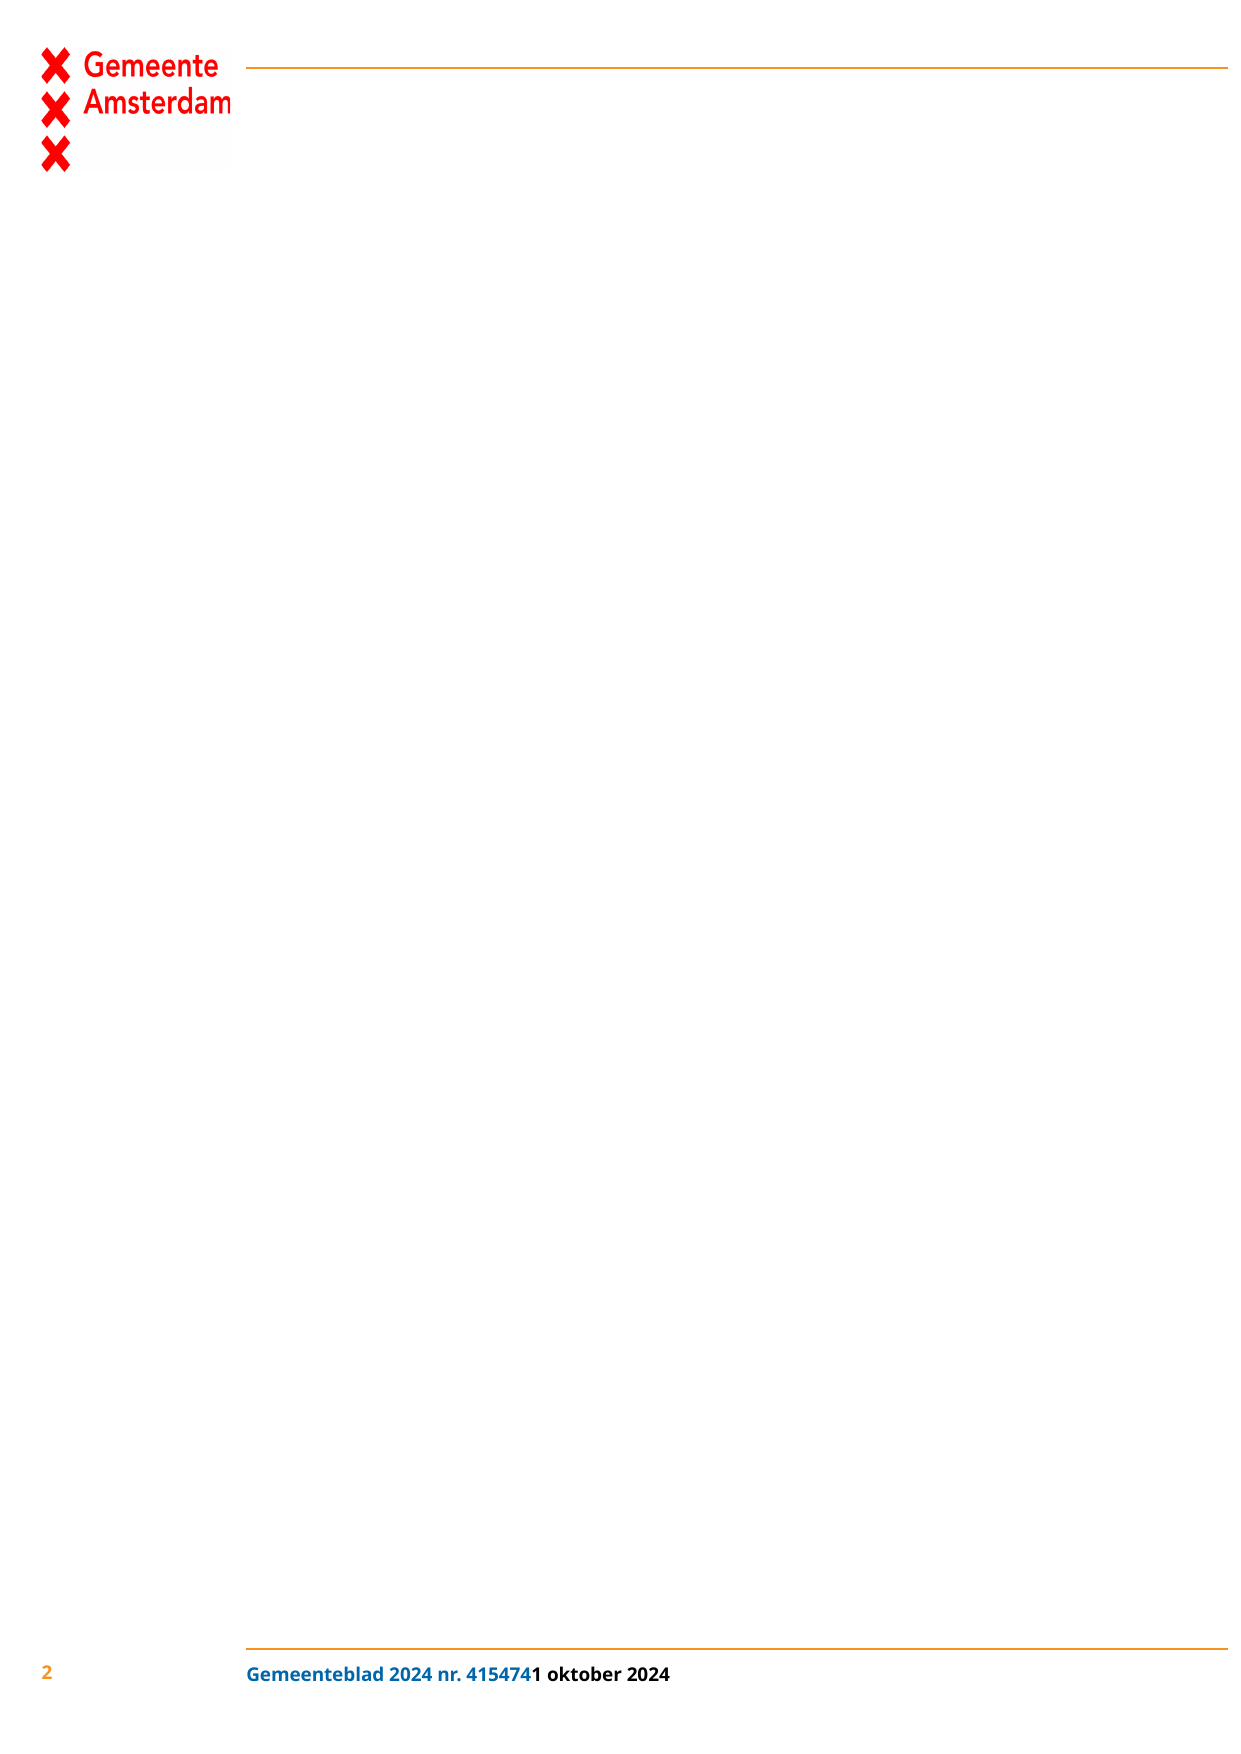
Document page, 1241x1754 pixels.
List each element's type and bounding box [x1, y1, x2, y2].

picture [41, 47, 231, 172]
